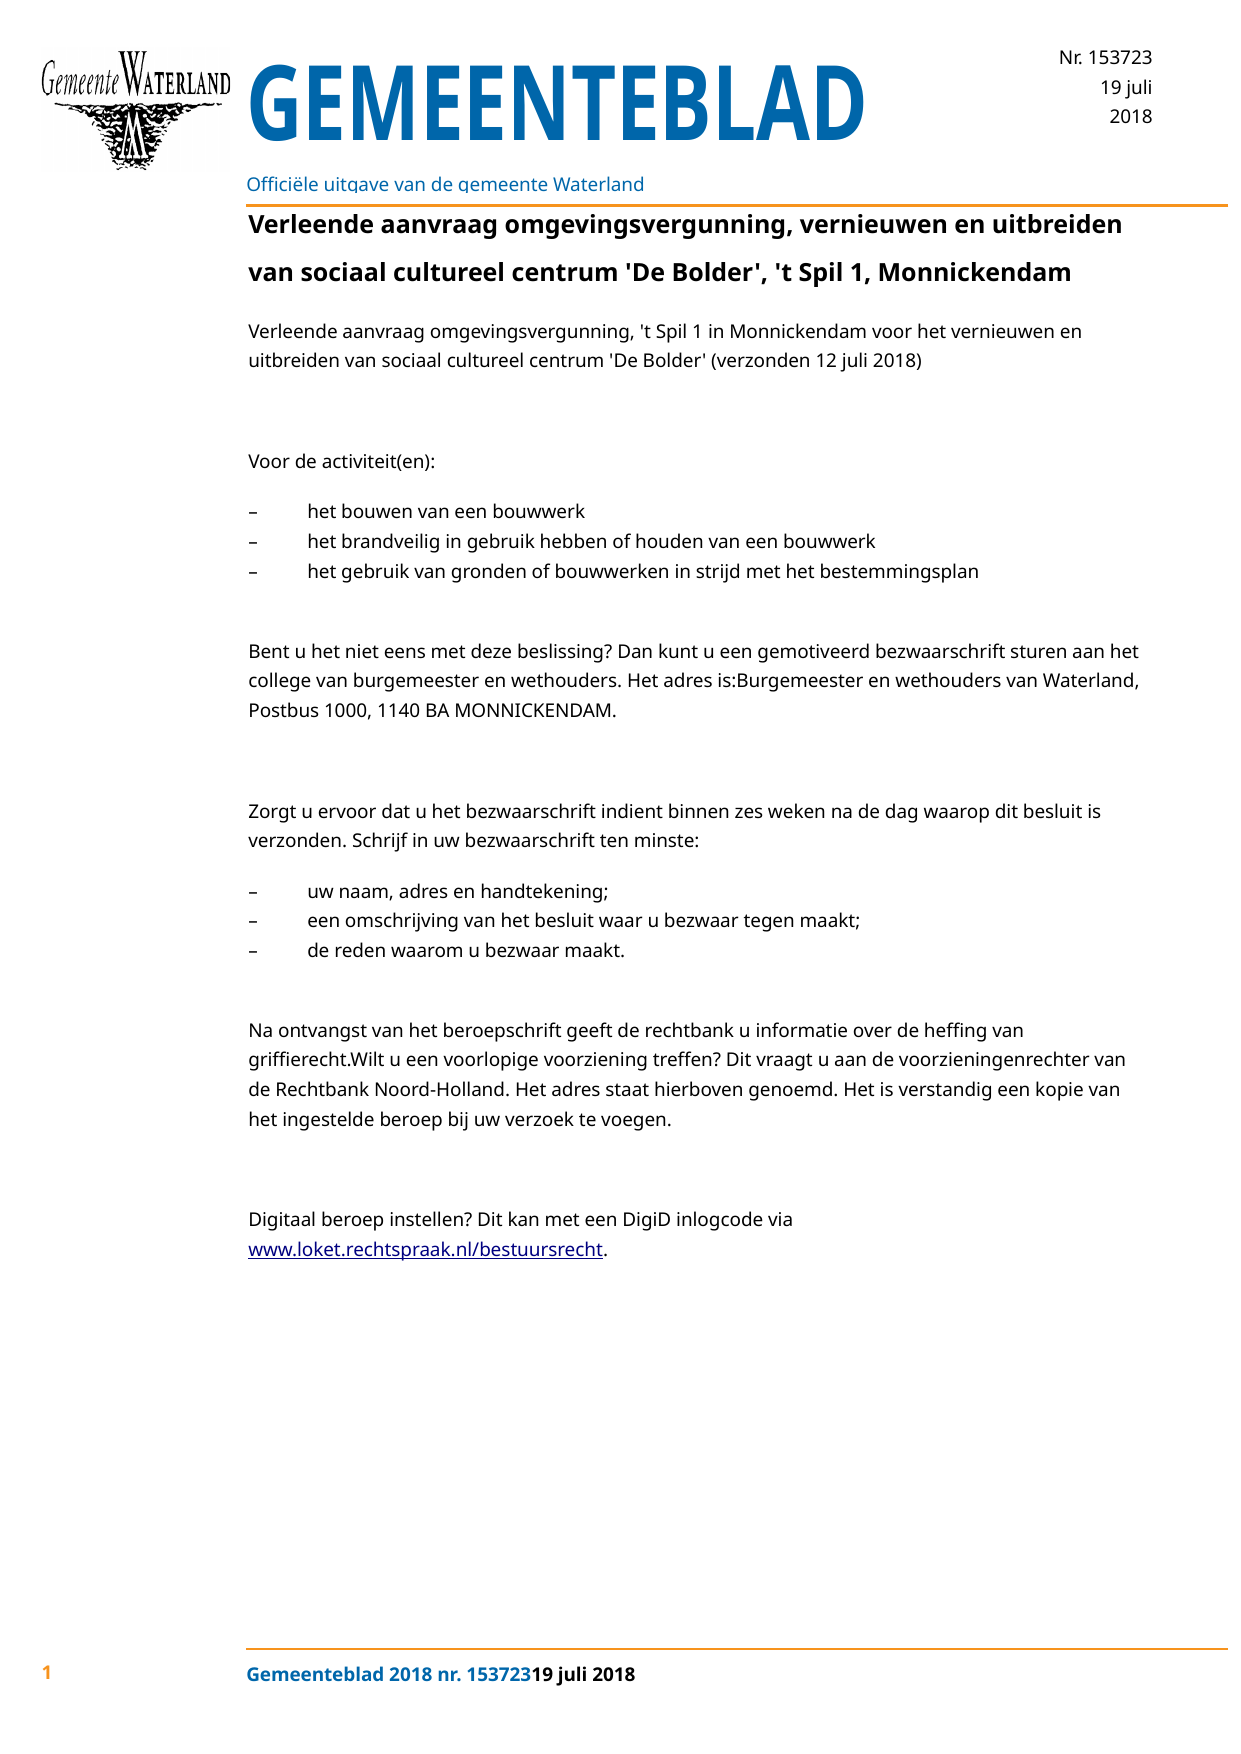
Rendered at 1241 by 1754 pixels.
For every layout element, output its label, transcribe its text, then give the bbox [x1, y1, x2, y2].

list het bouwen van een bouwwerk [248, 499, 1152, 524]
text Verleende aanvraag omgevingsvergunning, 't Spil 1 in Monnickendam voor het vernieuwen en uitbreiden van sociaal cultureel centrum 'De Bolder' (verzonden 12 juli 2018) [248, 318, 1152, 373]
list het brandveilig in gebruik hebben of houden van een bouwwerk [248, 528, 1152, 554]
list uw naam, adres en handtekening; [248, 878, 1152, 904]
list de reden waarom u bezwaar maakt. [248, 937, 1152, 963]
list het gebruik van gronden of bouwwerken in strijd met het bestemmingsplan [248, 558, 1152, 584]
text Na ontvangst van het beroepschrift geeft de rechtbank u informatie over de heffing van griffierecht.Wilt u een voorlopige voorziening treffen? Dit vraagt u aan de voorzieningenrechter van de Rechtbank Noord-Holland. Het adres staat hierboven genoemd. Het is verstandig een kopie van het ingestelde beroep bij uw verzoek te voegen. [248, 1017, 1152, 1132]
text Zorgt u ervoor dat u het bezwaarschrift indient binnen zes weken na de dag waarop dit besluit is verzonden. Schrijf in uw bezwaarschrift ten minste: [248, 798, 1152, 853]
list een omschrijving van het besluit waar u bezwaar tegen maakt; [248, 907, 1152, 933]
text Digitaal beroep instellen? Dit kan met een DigiD inlogcode via www.loket.rechtspraak.nl/bestuursrecht. [248, 1207, 1152, 1262]
picture [41, 47, 231, 172]
text Bent u het niet eens met deze beslissing? Dan kunt u een gemotiveerd bezwaarschrift sturen aan het college van burgemeester en wethouders. Het adres is:Burgemeester en wethouders van Waterland, Postbus 1000, 1140 BA MONNICKENDAM. [248, 638, 1152, 723]
text Verleende aanvraag omgevingsvergunning, vernieuwen en uitbreiden van sociaal cultureel centrum 'De Bolder', 't Spil 1, Monnickendam [248, 207, 1152, 288]
text Voor de activiteit(en): [248, 448, 1152, 474]
